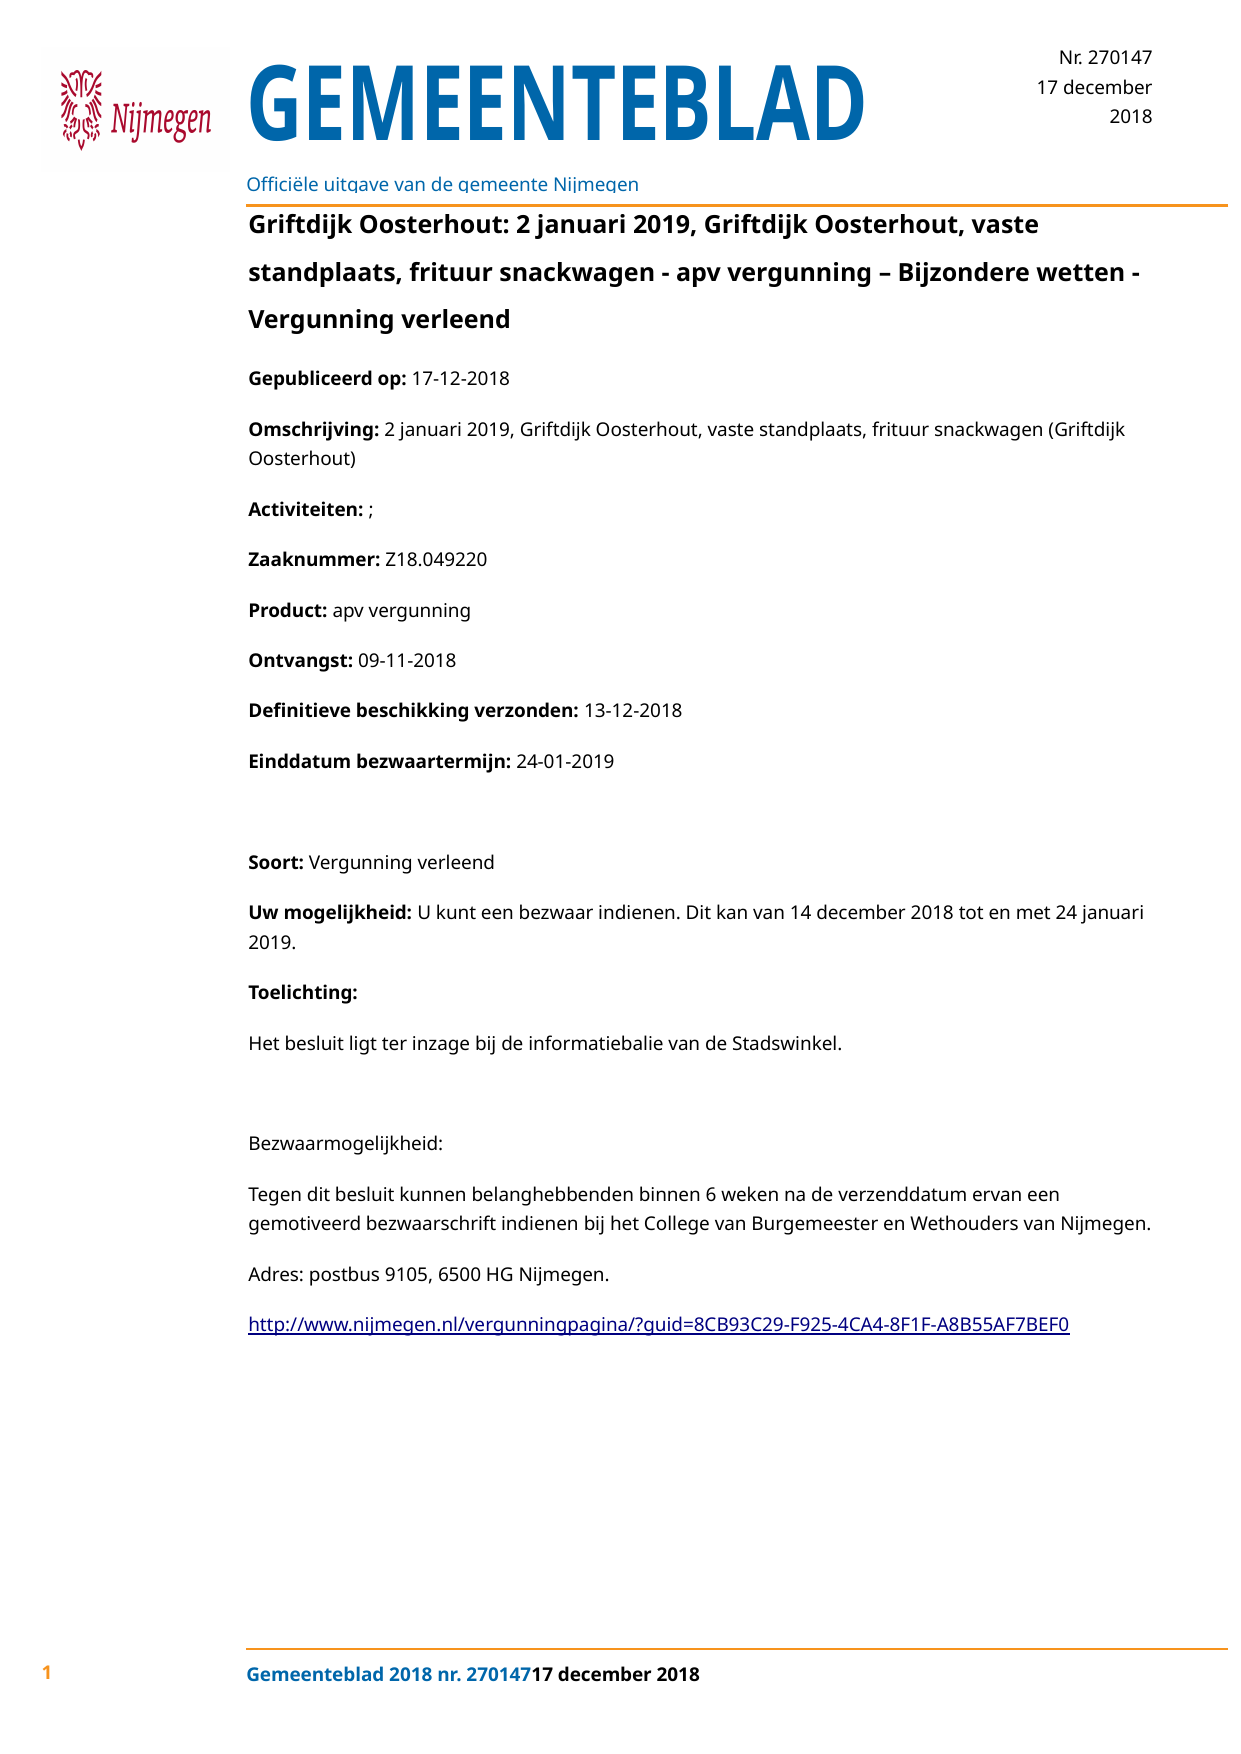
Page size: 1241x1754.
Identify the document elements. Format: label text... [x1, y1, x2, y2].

text Bezwaarmogelijkheid: [248, 1131, 1152, 1156]
text Product: apv vergunning [248, 597, 1152, 622]
text Soort: Vergunning verleend [248, 849, 1152, 874]
picture [41, 47, 231, 172]
text Toelichting: [248, 979, 1152, 1005]
text Tegen dit besluit kunnen belanghebbenden binnen 6 weken na de verzenddatum ervan een gemotiveerd bezwaarschrift indienen bij het College van Burgemeester en Wethouders van Nijmegen. [248, 1181, 1152, 1236]
text Gepubliceerd op: 17-12-2018 [248, 366, 1152, 391]
text Omschrijving: 2 januari 2019, Griftdijk Oosterhout, vaste standplaats, frituur snackwagen (Griftdijk Oosterhout) [248, 416, 1152, 471]
text Activiteiten: ; [248, 496, 1152, 522]
text Zaaknummer: Z18.049220 [248, 546, 1152, 572]
text Einddatum bezwaartermijn: 24-01-2019 [248, 748, 1152, 774]
text http://www.nijmegen.nl/vergunningpagina/?guid=8CB93C29-F925-4CA4-8F1F-A8B55AF7BEF0 [248, 1311, 1152, 1337]
text Ontvangst: 09-11-2018 [248, 647, 1152, 673]
text Het besluit ligt ter inzage bij de informatiebalie van de Stadswinkel. [248, 1030, 1152, 1055]
text Adres: postbus 9105, 6500 HG Nijmegen. [248, 1261, 1152, 1287]
text Griftdijk Oosterhout: 2 januari 2019, Griftdijk Oosterhout, vaste standplaats, frituur snackwagen - apv vergunning – Bijzondere wetten - Vergunning verleend [248, 207, 1152, 336]
text Uw mogelijkheid: U kunt een bezwaar indienen. Dit kan van 14 december 2018 tot en met 24 januari 2019. [248, 899, 1152, 954]
text Definitieve beschikking verzonden: 13-12-2018 [248, 698, 1152, 723]
